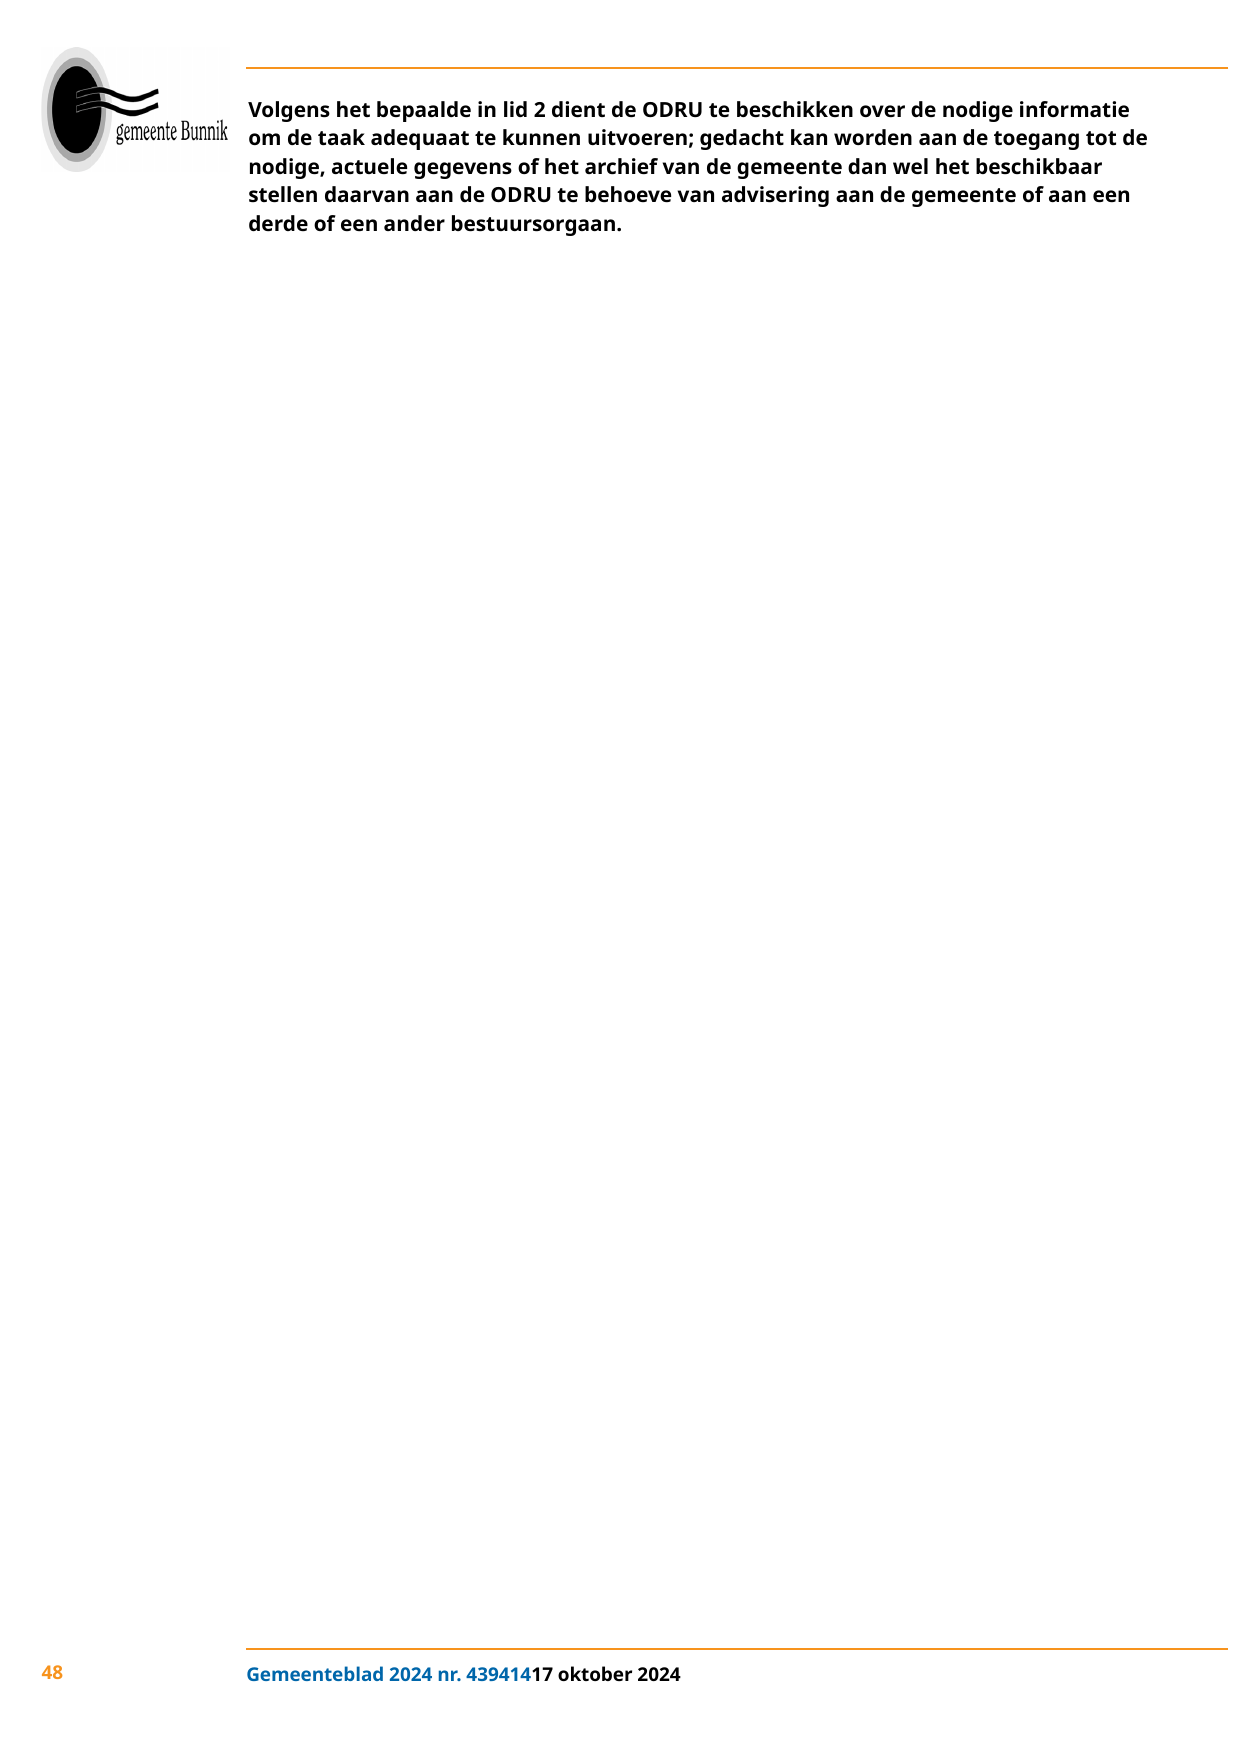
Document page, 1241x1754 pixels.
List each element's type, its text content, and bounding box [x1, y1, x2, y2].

text Volgens het bepaalde in lid 2 dient de ODRU te beschikken over de nodige informatie om de taak adequaat te kunnen uitvoeren; gedacht kan worden aan de toegang tot de nodige, actuele gegevens of het archief van de gemeente dan wel het beschikbaar stellen daarvan aan de ODRU te behoeve van advisering aan de gemeente of aan een derde of een ander bestuursorgaan. [248, 95, 1152, 237]
picture [41, 47, 231, 172]
